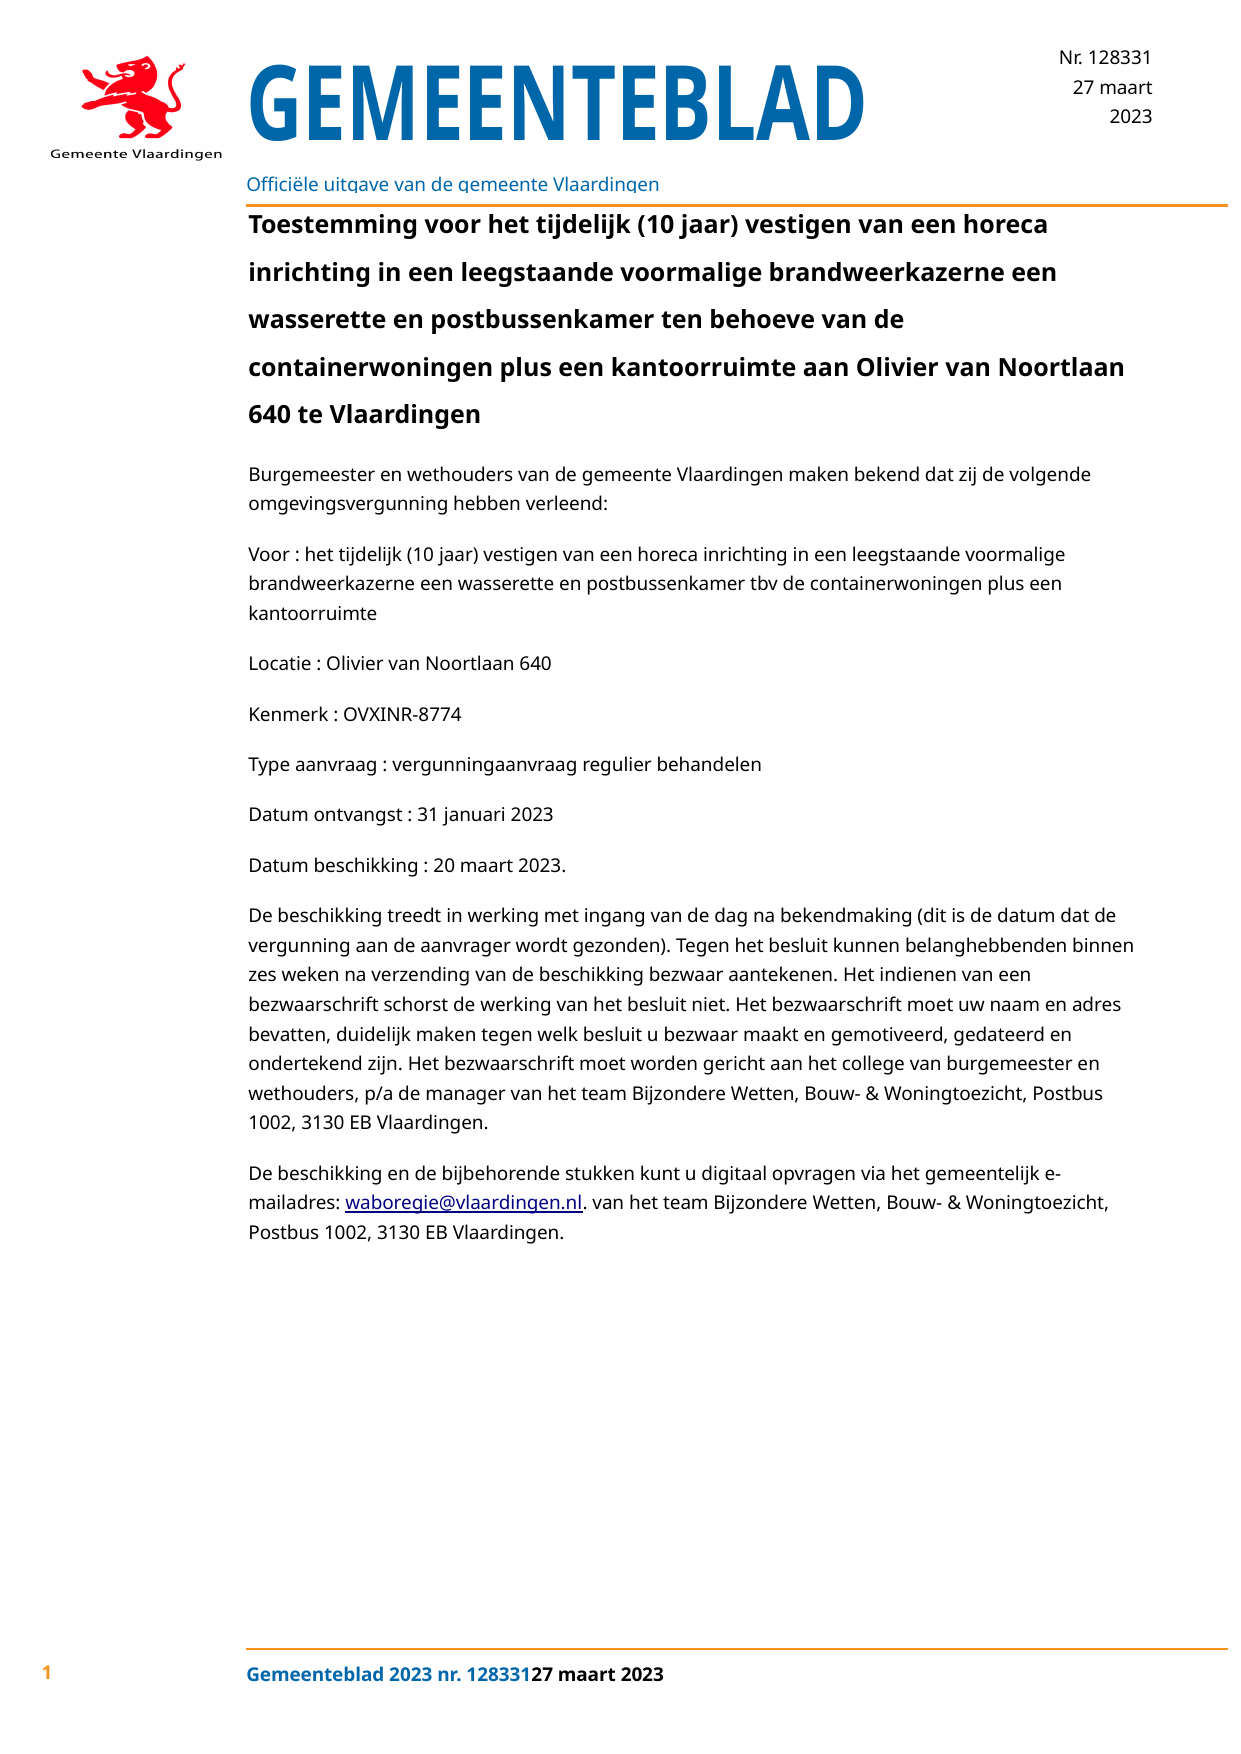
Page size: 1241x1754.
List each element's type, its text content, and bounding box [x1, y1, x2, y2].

text Locatie : Olivier van Noortlaan 640 [248, 650, 1152, 676]
text Kenmerk : OVXINR-8774 [248, 701, 1152, 726]
text Datum ontvangst : 31 januari 2023 [248, 802, 1152, 827]
text Type aanvraag : vergunningaanvraag regulier behandelen [248, 751, 1152, 777]
text Toestemming voor het tijdelijk (10 jaar) vestigen van een horeca inrichting in een leegstaande voormalige brandweerkazerne een wasserette en postbussenkamer ten behoeve van de containerwoningen plus een kantoorruimte aan Olivier van Noortlaan 640 te Vlaardingen [248, 207, 1152, 431]
picture [41, 47, 231, 172]
text Burgemeester en wethouders van de gemeente Vlaardingen maken bekend dat zij de volgende omgevingsvergunning hebben verleend: [248, 461, 1152, 516]
text De beschikking treedt in werking met ingang van de dag na bekendmaking (dit is de datum dat de vergunning aan de aanvrager wordt gezonden). Tegen het besluit kunnen belanghebbenden binnen zes weken na verzending van de beschikking bezwaar aantekenen. Het indienen van een bezwaarschrift schorst de werking van het besluit niet. Het bezwaarschrift moet uw naam en adres bevatten, duidelijk maken tegen welk besluit u bezwaar maakt en gemotiveerd, gedateerd en ondertekend zijn. Het bezwaarschrift moet worden gericht aan het college van burgemeester en wethouders, p/a de manager van het team Bijzondere Wetten, Bouw- & Woningtoezicht, Postbus 1002, 3130 EB Vlaardingen. [248, 902, 1152, 1135]
text Datum beschikking : 20 maart 2023. [248, 852, 1152, 878]
text Voor : het tijdelijk (10 jaar) vestigen van een horeca inrichting in een leegstaande voormalige brandweerkazerne een wasserette en postbussenkamer tbv de containerwoningen plus een kantoorruimte [248, 541, 1152, 626]
text De beschikking en de bijbehorende stukken kunt u digitaal opvragen via het gemeentelijk e-mailadres: waboregie@vlaardingen.nl. van het team Bijzondere Wetten, Bouw- & Woningtoezicht, Postbus 1002, 3130 EB Vlaardingen. [248, 1160, 1152, 1245]
